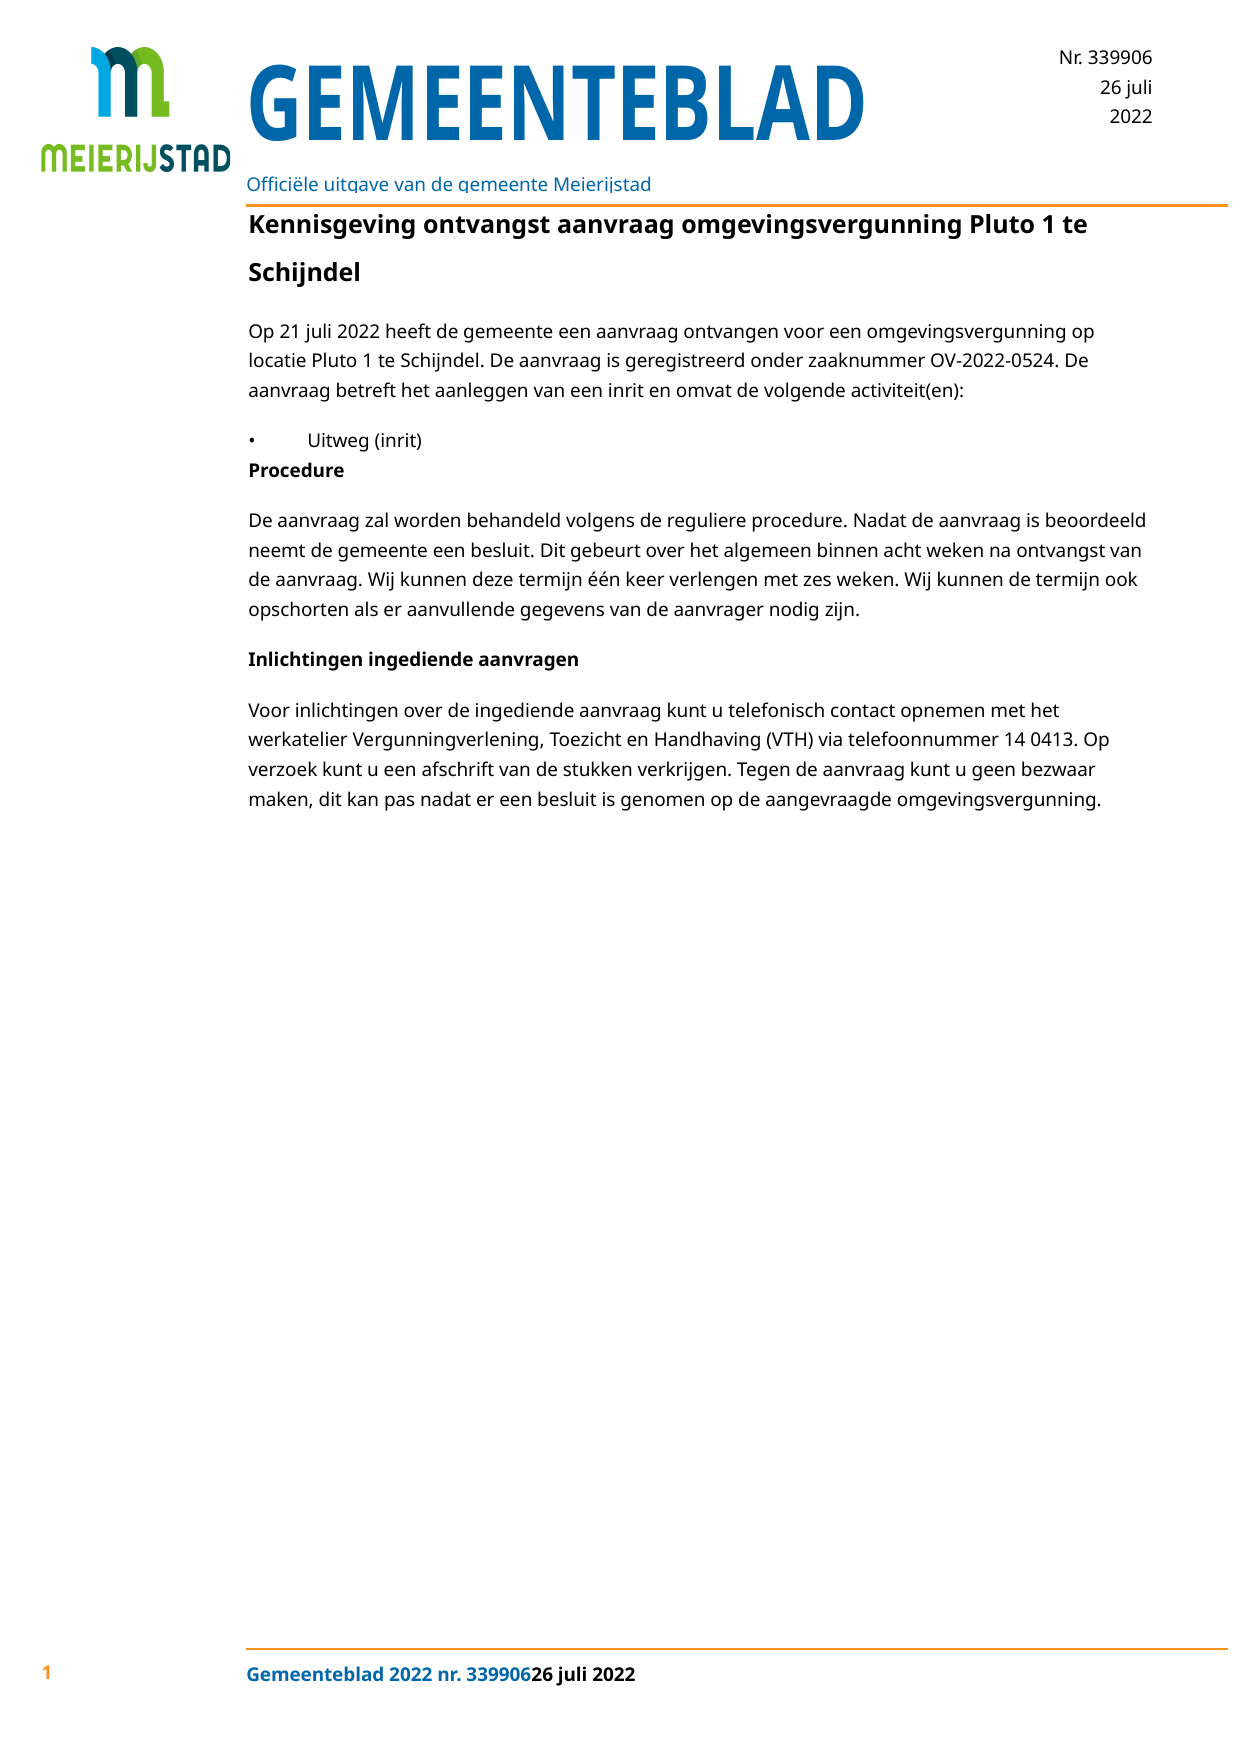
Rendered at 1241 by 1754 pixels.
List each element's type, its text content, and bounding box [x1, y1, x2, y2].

text Kennisgeving ontvangst aanvraag omgevingsvergunning Pluto 1 te Schijndel [248, 207, 1152, 288]
picture [41, 47, 231, 172]
text Inlichtingen ingediende aanvragen [248, 647, 1152, 672]
text Procedure [248, 457, 1152, 483]
text Voor inlichtingen over de ingediende aanvraag kunt u telefonisch contact opnemen met het werkatelier Vergunningverlening, Toezicht en Handhaving (VTH) via telefoonnummer 14 0413. Op verzoek kunt u een afschrift van de stukken verkrijgen. Tegen de aanvraag kunt u geen bezwaar maken, dit kan pas nadat er een besluit is genomen op de aangevraagde omgevingsvergunning. [248, 697, 1152, 812]
list Uitweg (inrit) [248, 427, 1152, 453]
text De aanvraag zal worden behandeld volgens de reguliere procedure. Nadat de aanvraag is beoordeeld neemt de gemeente een besluit. Dit gebeurt over het algemeen binnen acht weken na ontvangst van de aanvraag. Wij kunnen deze termijn één keer verlengen met zes weken. Wij kunnen de termijn ook opschorten als er aanvullende gegevens van de aanvrager nodig zijn. [248, 507, 1152, 622]
text Op 21 juli 2022 heeft de gemeente een aanvraag ontvangen voor een omgevingsvergunning op locatie Pluto 1 te Schijndel. De aanvraag is geregistreerd onder zaaknummer OV-2022-0524. De aanvraag betreft het aanleggen van een inrit en omvat de volgende activiteit(en): [248, 318, 1152, 403]
